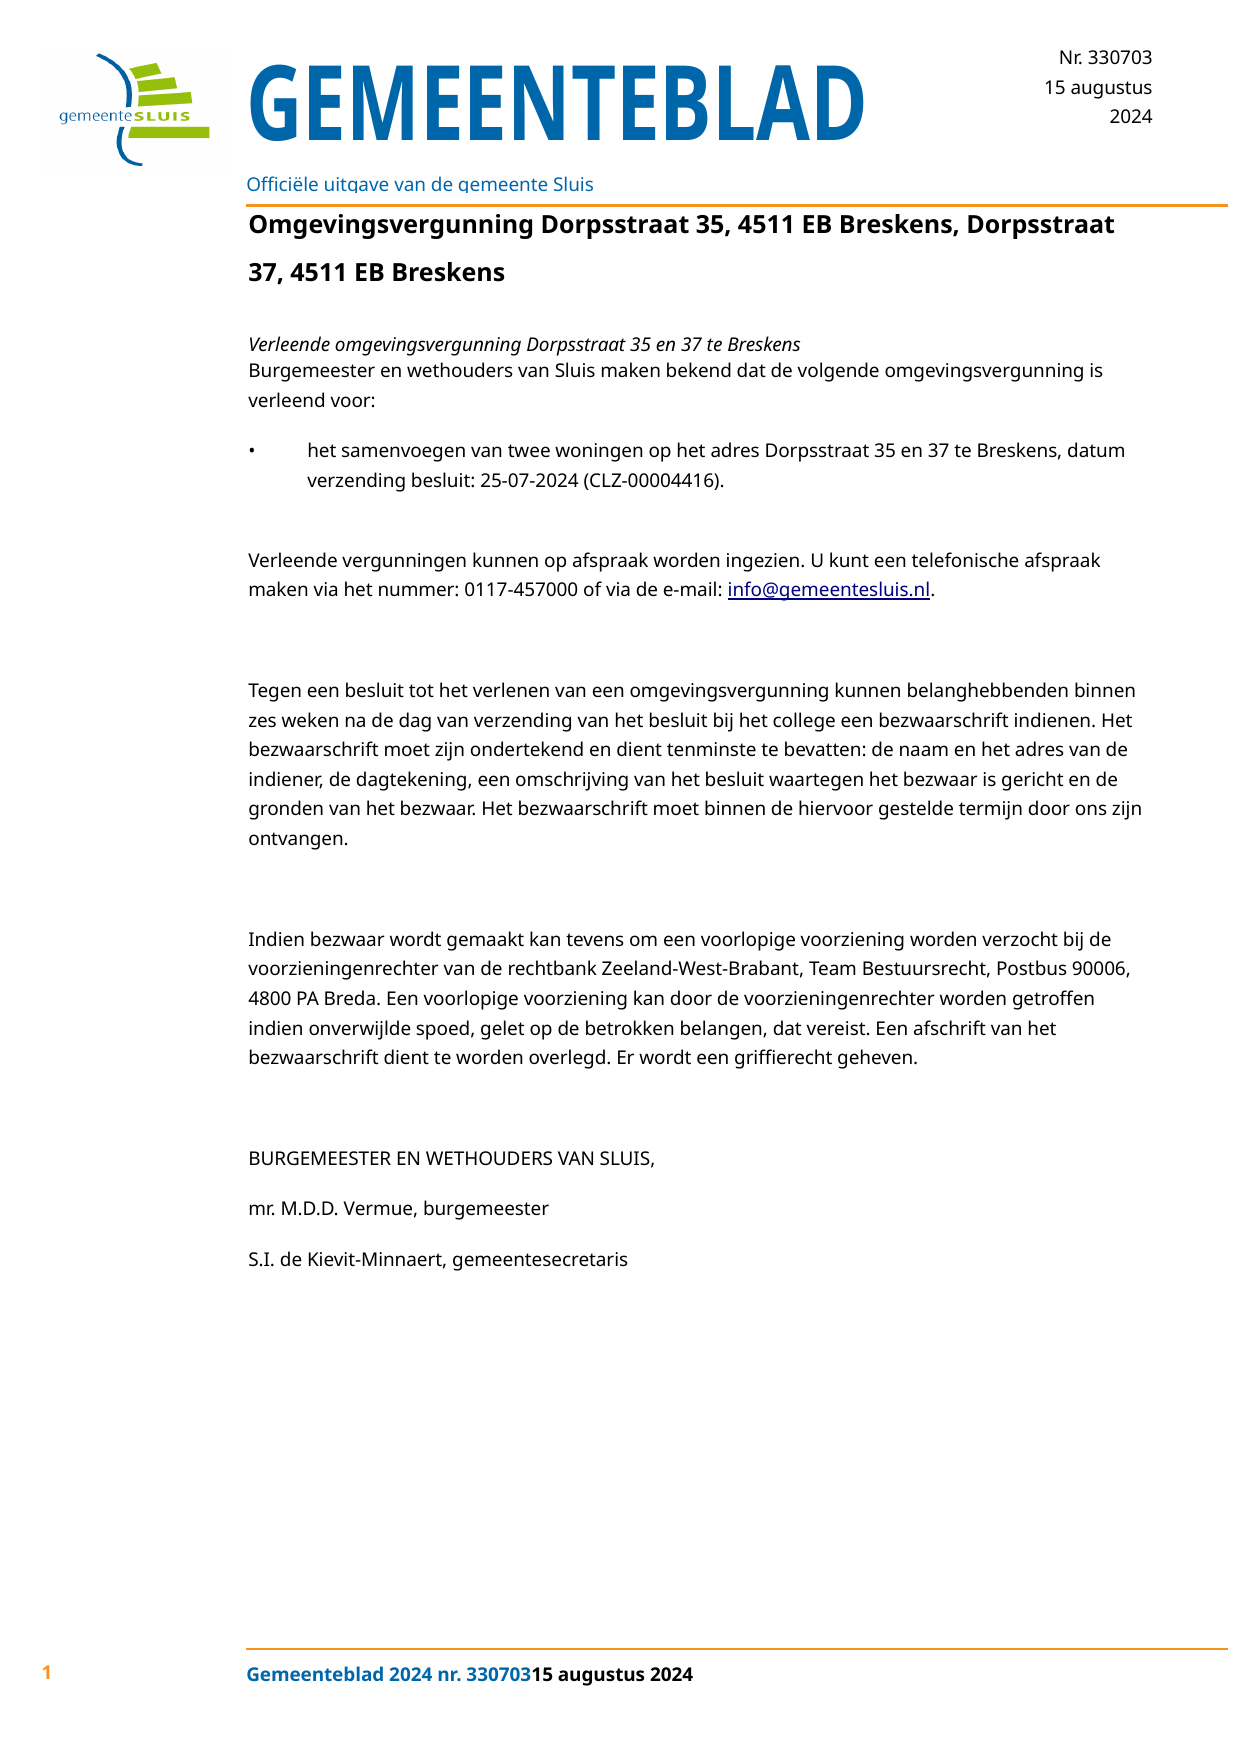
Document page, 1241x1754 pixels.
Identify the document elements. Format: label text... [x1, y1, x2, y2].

text Tegen een besluit tot het verlenen van een omgevingsvergunning kunnen belanghebbenden binnen zes weken na de dag van verzending van het besluit bij het college een bezwaarschrift indienen. Het bezwaarschrift moet zijn ondertekend en dient tenminste te bevatten: de naam en het adres van de indiener, de dagtekening, een omschrijving van het besluit waartegen het bezwaar is gericht en de gronden van het bezwaar. Het bezwaarschrift moet binnen de hiervoor gestelde termijn door ons zijn ontvangen. [248, 677, 1152, 851]
picture [41, 47, 231, 172]
text Burgemeester en wethouders van Sluis maken bekend dat de volgende omgevingsvergunning is verleend voor: [248, 357, 1152, 412]
text Indien bezwaar wordt gemaakt kan tevens om een voorlopige voorziening worden verzocht bij de voorzieningenrechter van de rechtbank Zeeland-West-Brabant, Team Bestuursrecht, Postbus 90006, 4800 PA Breda. Een voorlopige voorziening kan door de voorzieningenrechter worden getroffen indien onverwijlde spoed, gelet op de betrokken belangen, dat vereist. Een afschrift van het bezwaarschrift dient te worden overlegd. Er wordt een griffierecht geheven. [248, 926, 1152, 1070]
text BURGEMEESTER EN WETHOUDERS VAN SLUIS, [248, 1145, 1152, 1171]
text Omgevingsvergunning Dorpsstraat 35, 4511 EB Breskens, Dorpsstraat 37, 4511 EB Breskens [248, 207, 1152, 288]
text Verleende omgevingsvergunning Dorpsstraat 35 en 37 te Breskens [248, 331, 1152, 357]
text mr. M.D.D. Vermue, burgemeester [248, 1196, 1152, 1221]
text Verleende vergunningen kunnen op afspraak worden ingezien. U kunt een telefonische afspraak maken via het nummer: 0117-457000 of via de e-mail: info@gemeentesluis.nl. [248, 547, 1152, 602]
list het samenvoegen van twee woningen op het adres Dorpsstraat 35 en 37 te Breskens, datum verzending besluit: 25-07-2024 (CLZ-00004416). [248, 437, 1152, 492]
text S.I. de Kievit-Minnaert, gemeentesecretaris [248, 1246, 1152, 1272]
